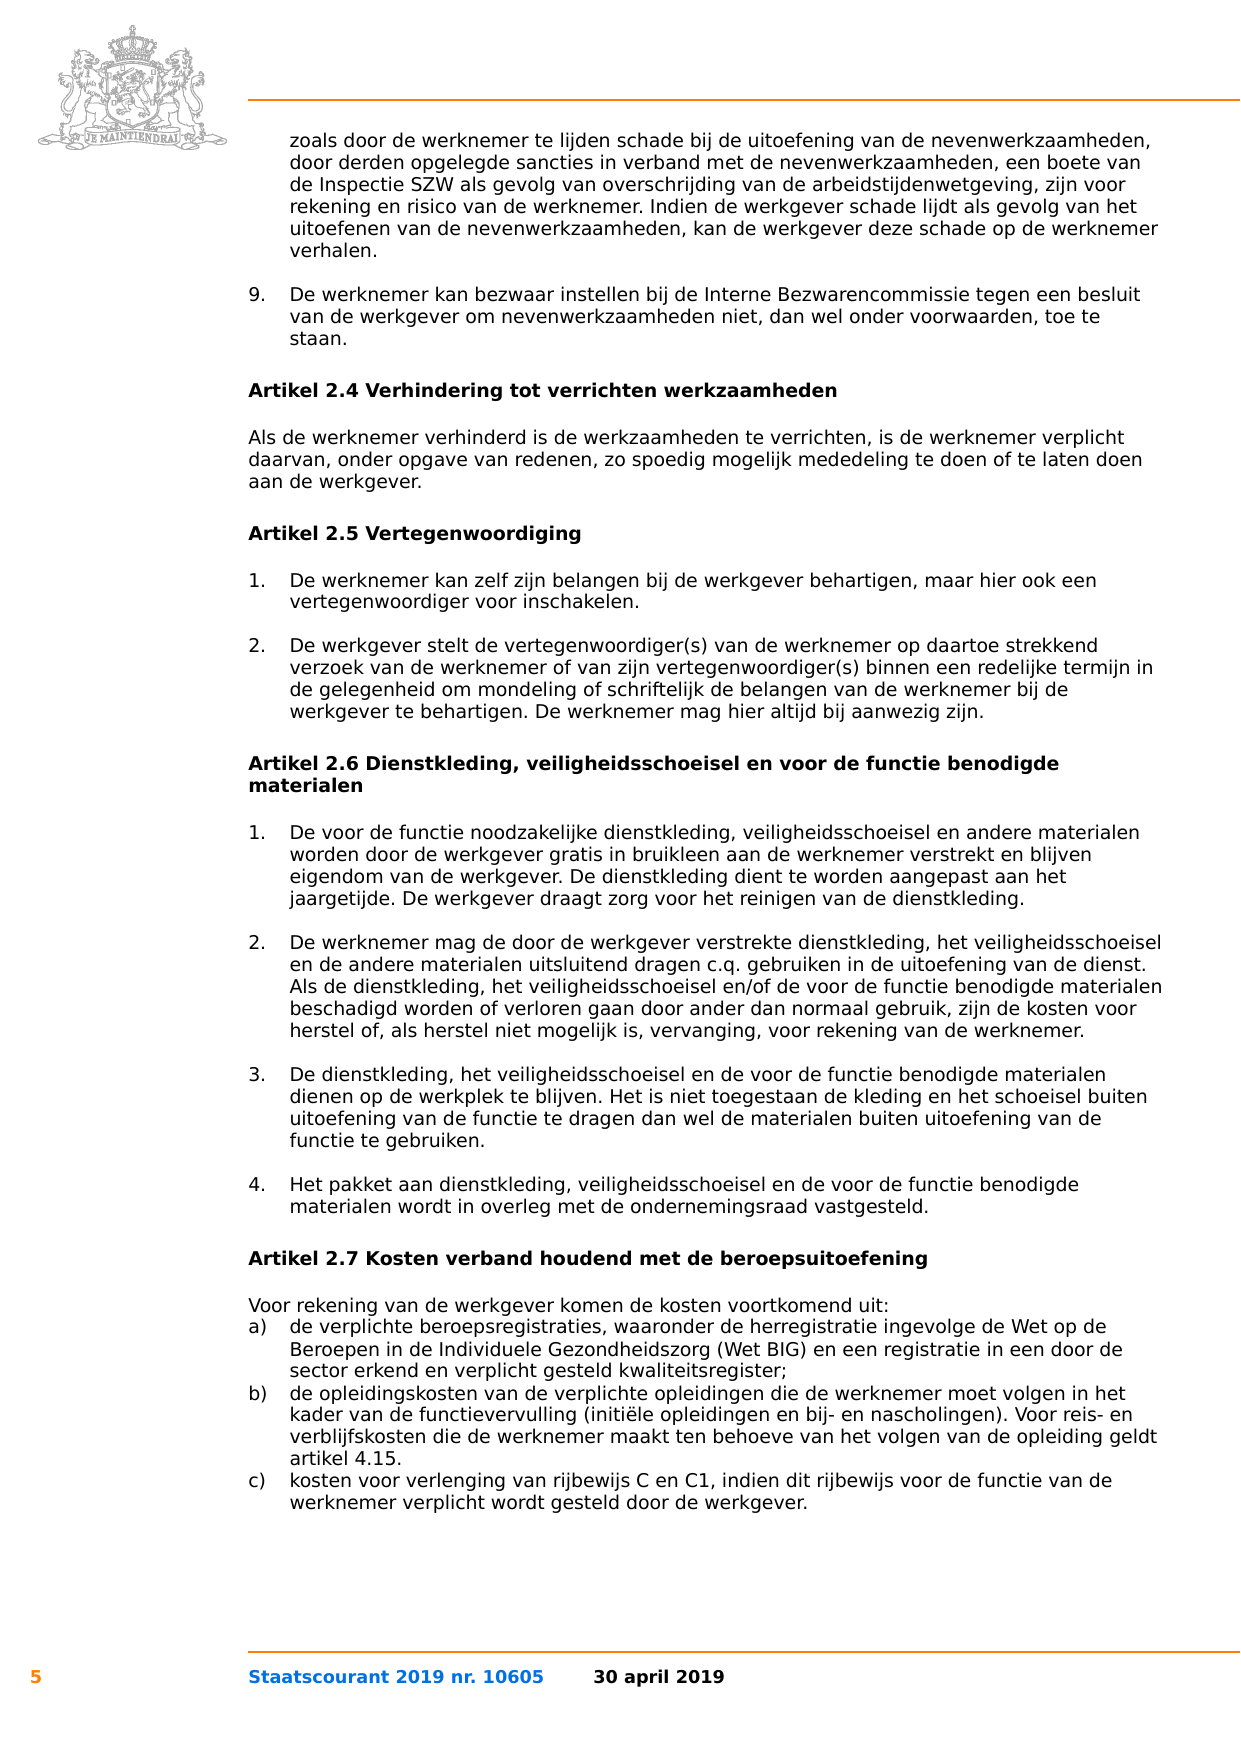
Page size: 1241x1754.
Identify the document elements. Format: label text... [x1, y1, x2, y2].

text a) de verplichte beroepsregistraties, waaronder de herregistratie ingevolge de Wet op de Beroepen in de Individuele Gezondheidszorg (Wet BIG) en een registratie in een door de sector erkend en verplicht gesteld kwaliteitsregister; [248, 1316, 1163, 1382]
text 1. De voor de functie noodzakelijke dienstkleding, veiligheidsschoeisel en andere materialen worden door de werkgever gratis in bruikleen aan de werknemer verstrekt en blijven eigendom van de werkgever. De dienstkleding dient te worden aangepast aan het jaargetijde. De werkgever draagt zorg voor het reinigen van de dienstkleding. [248, 822, 1163, 910]
subtitle Artikel 2.4 Verhindering tot verrichten werkzaamheden [248, 379, 1163, 402]
text 2. De werkgever stelt de vertegenwoordiger(s) van de werknemer op daartoe strekkend verzoek van de werknemer of van zijn vertegenwoordiger(s) binnen een redelijke termijn in de gelegenheid om mondeling of schriftelijk de belangen van de werknemer bij de werkgever te behartigen. De werknemer mag hier altijd bij aanwezig zijn. [248, 635, 1163, 723]
subtitle Artikel 2.6 Dienstkleding, veiligheidsschoeisel en voor de functie benodigde materialen [248, 753, 1163, 797]
picture [38, 25, 227, 150]
subtitle Artikel 2.5 Vertegenwoordiging [248, 522, 1163, 544]
text Als de werknemer verhinderd is de werkzaamheden te verrichten, is de werknemer verplicht daarvan, onder opgave van redenen, zo spoedig mogelijk mededeling te doen of te laten doen aan de werkgever. [248, 427, 1163, 492]
text c) kosten voor verlenging van rijbewijs C en C1, indien dit rijbewijs voor de functie van de werknemer verplicht wordt gesteld door de werkgever. [248, 1470, 1163, 1514]
subtitle Artikel 2.7 Kosten verband houdend met de beroepsuitoefening [248, 1247, 1163, 1269]
text b) de opleidingskosten van de verplichte opleidingen die de werknemer moet volgen in het kader van de functievervulling (initiële opleidingen en bij- en nascholingen). Voor reis- en verblijfskosten die de werknemer maakt ten behoeve van het volgen van de opleiding geldt artikel 4.15. [248, 1382, 1163, 1470]
text 1. De werknemer kan zelf zijn belangen bij de werkgever behartigen, maar hier ook een vertegenwoordiger voor inschakelen. [248, 569, 1163, 613]
text 4. Het pakket aan dienstkleding, veiligheidsschoeisel en de voor de functie benodigde materialen wordt in overleg met de ondernemingsraad vastgesteld. [248, 1173, 1163, 1217]
text 2. De werknemer mag de door de werkgever verstrekte dienstkleding, het veiligheidsschoeisel en de andere materialen uitsluitend dragen c.q. gebruiken in de uitoefening van de dienst. Als de dienstkleding, het veiligheidsschoeisel en/of de voor de functie benodigde materialen beschadigd worden of verloren gaan door ander dan normaal gebruik, zijn de kosten voor herstel of, als herstel niet mogelijk is, vervanging, voor rekening van de werknemer. [248, 932, 1163, 1042]
text Voor rekening van de werkgever komen de kosten voortkomend uit: [248, 1294, 1163, 1316]
text zoals door de werknemer te lijden schade bij de uitoefening van de nevenwerkzaamheden, door derden opgelegde sancties in verband met de nevenwerkzaamheden, een boete van de Inspectie SZW als gevolg van overschrijding van de arbeidstijdenwetgeving, zijn voor rekening en risico van de werknemer. Indien de werkgever schade lijdt als gevolg van het uitoefenen van de nevenwerkzaamheden, kan de werkgever deze schade op de werknemer verhalen. [248, 130, 1163, 262]
text 3. De dienstkleding, het veiligheidsschoeisel en de voor de functie benodigde materialen dienen op de werkplek te blijven. Het is niet toegestaan de kleding en het schoeisel buiten uitoefening van de functie te dragen dan wel de materialen buiten uitoefening van de functie te gebruiken. [248, 1064, 1163, 1152]
text 9. De werknemer kan bezwaar instellen bij de Interne Bezwarencommissie tegen een besluit van de werkgever om nevenwerkzaamheden niet, dan wel onder voorwaarden, toe te staan. [248, 284, 1163, 349]
